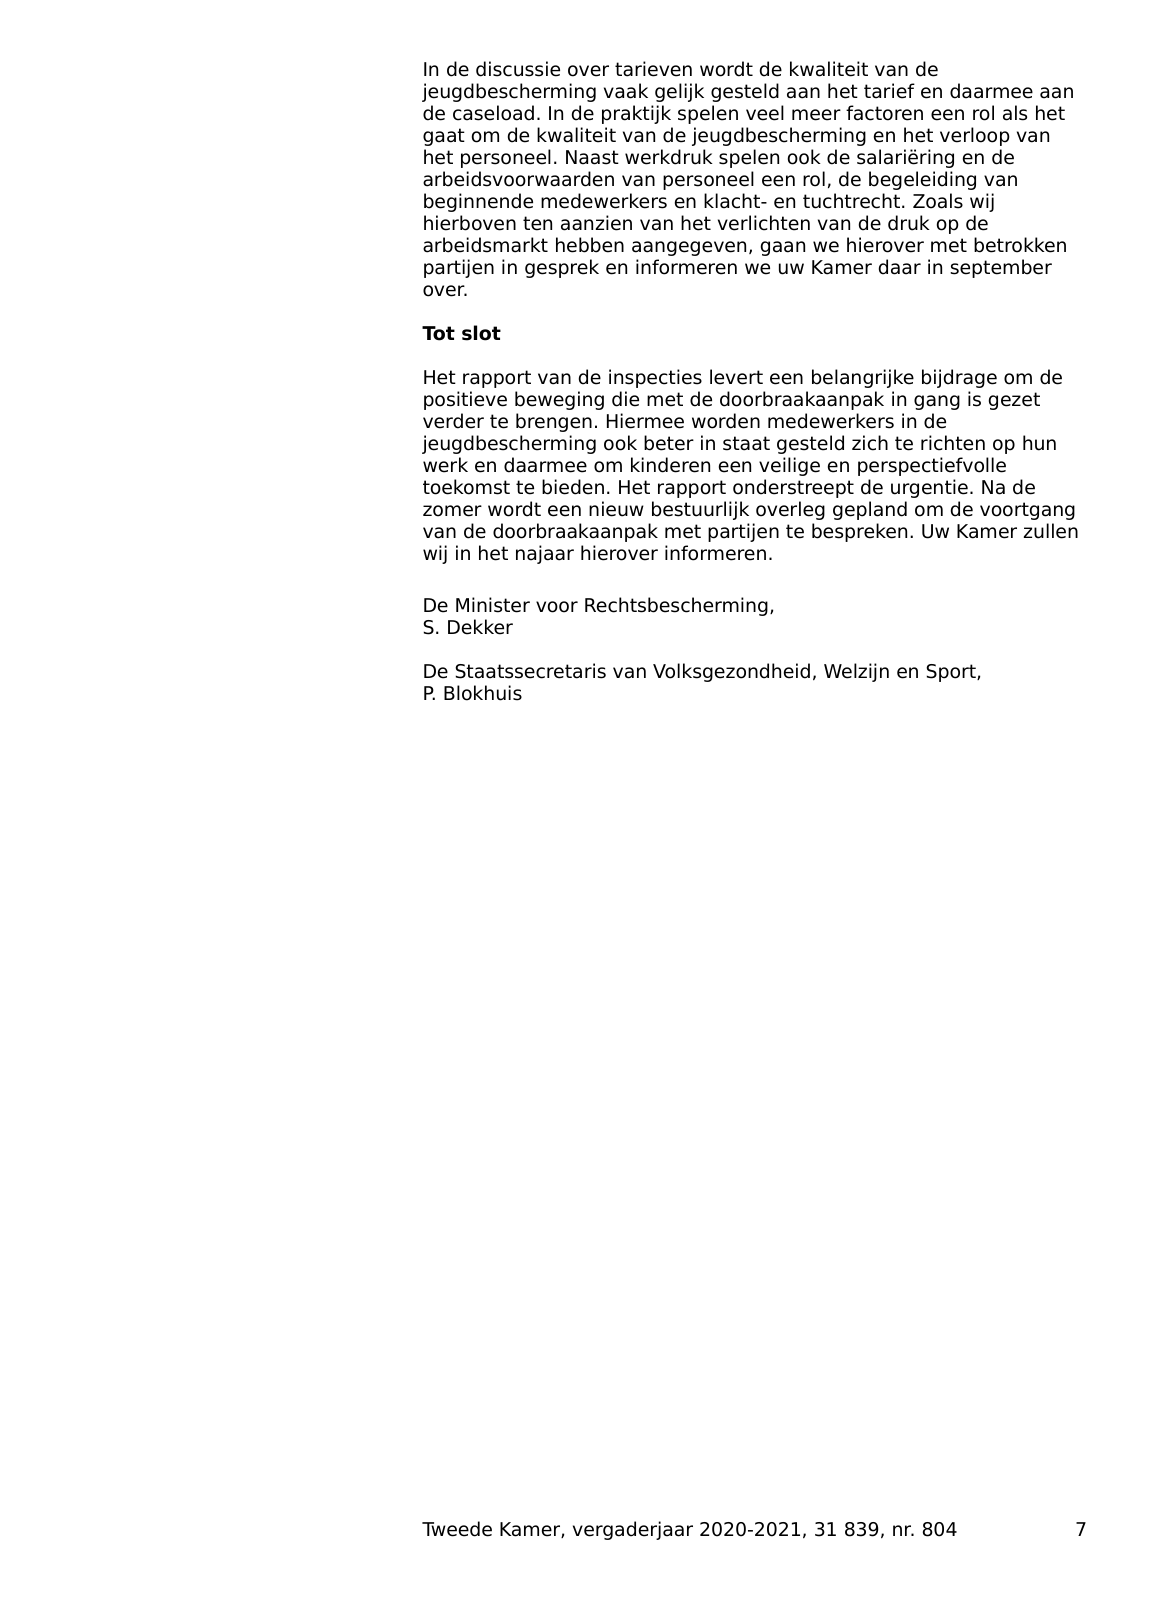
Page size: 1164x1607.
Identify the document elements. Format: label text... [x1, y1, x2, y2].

text De Minister voor Rechtsbescherming, S. Dekker [422, 595, 1087, 639]
text In de discussie over tarieven wordt de kwaliteit van de jeugdbescherming vaak gelijk gesteld aan het tarief en daarmee aan de caseload. In de praktijk spelen veel meer factoren een rol als het gaat om de kwaliteit van de jeugdbescherming en het verloop van het personeel. Naast werkdruk spelen ook de salariëring en de arbeidsvoorwaarden van personeel een rol, de begeleiding van beginnende medewerkers en klacht- en tuchtrecht. Zoals wij hierboven ten aanzien van het verlichten van de druk op de arbeidsmarkt hebben aangegeven, gaan we hierover met betrokken partijen in gesprek en informeren we uw Kamer daar in september over. [422, 59, 1087, 301]
subtitle Tot slot [422, 323, 1087, 345]
text Het rapport van de inspecties levert een belangrijke bijdrage om de positieve beweging die met de doorbraakaanpak in gang is gezet verder te brengen. Hiermee worden medewerkers in de jeugdbescherming ook beter in staat gesteld zich te richten op hun werk en daarmee om kinderen een veilige en perspectiefvolle toekomst te bieden. Het rapport onderstreept de urgentie. Na de zomer wordt een nieuw bestuurlijk overleg gepland om de voortgang van de doorbraakaanpak met partijen te bespreken. Uw Kamer zullen wij in het najaar hierover informeren. [422, 367, 1087, 565]
text De Staatssecretaris van Volksgezondheid, Welzijn en Sport, P. Blokhuis [422, 661, 1087, 705]
